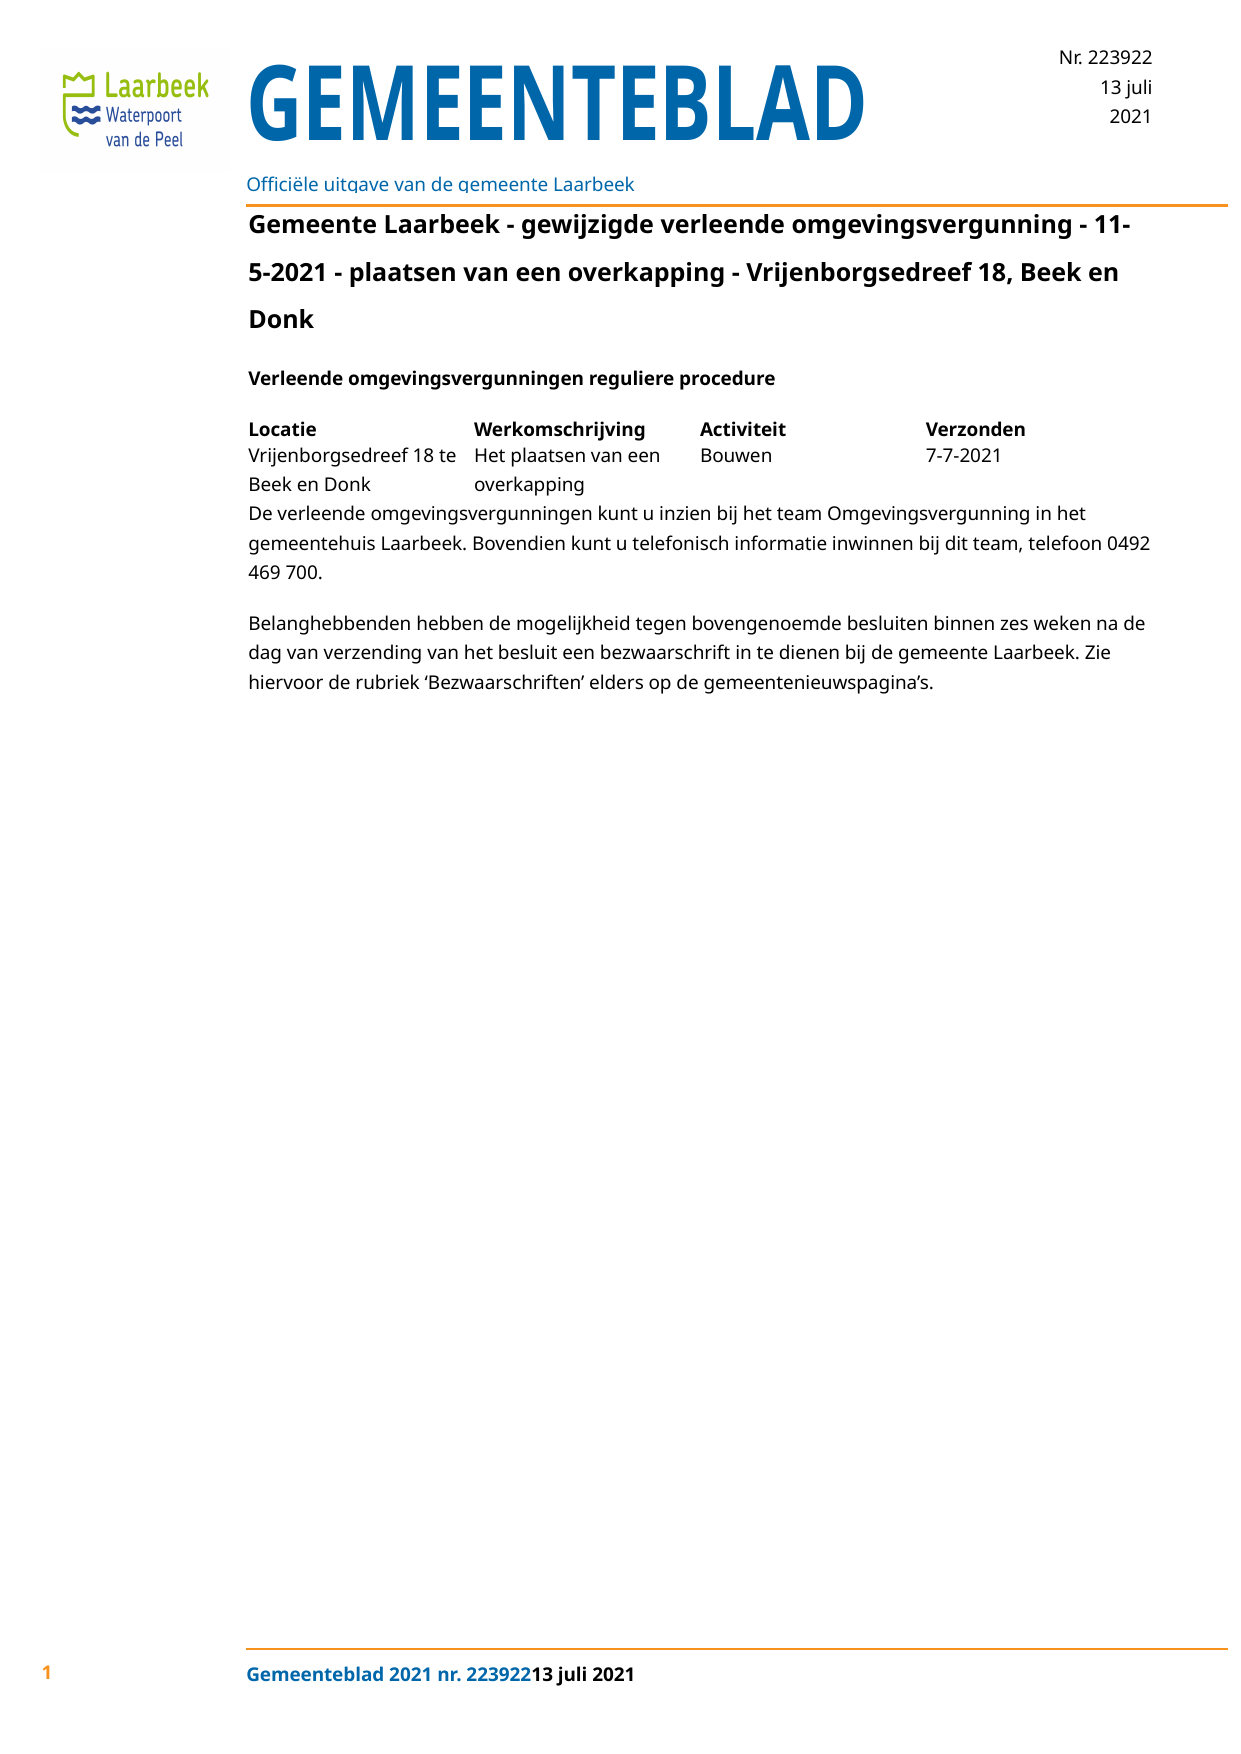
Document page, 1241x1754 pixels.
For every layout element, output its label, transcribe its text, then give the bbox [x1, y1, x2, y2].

picture [41, 47, 231, 172]
text De verleende omgevingsvergunningen kunt u inzien bij het team Omgevingsvergunning in het gemeentehuis Laarbeek. Bovendien kunt u telefonisch informatie inwinnen bij dit team, telefoon 0492 469 700. [248, 500, 1152, 585]
table_cell Het plaatsen van een overkapping [474, 442, 700, 497]
table_header Verzonden [926, 416, 1152, 442]
text Gemeente Laarbeek - gewijzigde verleende omgevingsvergunning - 11-5-2021 - plaatsen van een overkapping - Vrijenborgsedreef 18, Beek en Donk [248, 207, 1152, 336]
text Belanghebbenden hebben de mogelijkheid tegen bovengenoemde besluiten binnen zes weken na de dag van verzending van het besluit een bezwaarschrift in te dienen bij de gemeente Laarbeek. Zie hiervoor de rubriek ‘Bezwaarschriften’ elders op de gemeentenieuwspagina’s. [248, 610, 1152, 695]
text Verleende omgevingsvergunningen reguliere procedure [248, 366, 1152, 391]
table_header Locatie [248, 416, 474, 442]
table_header Werkomschrijving [474, 416, 700, 442]
table_header Activiteit [700, 416, 926, 442]
table_cell 7-7-2021 [926, 442, 1152, 497]
table_cell Bouwen [700, 442, 926, 497]
table_cell Vrijenborgsedreef 18 te Beek en Donk [248, 442, 474, 497]
